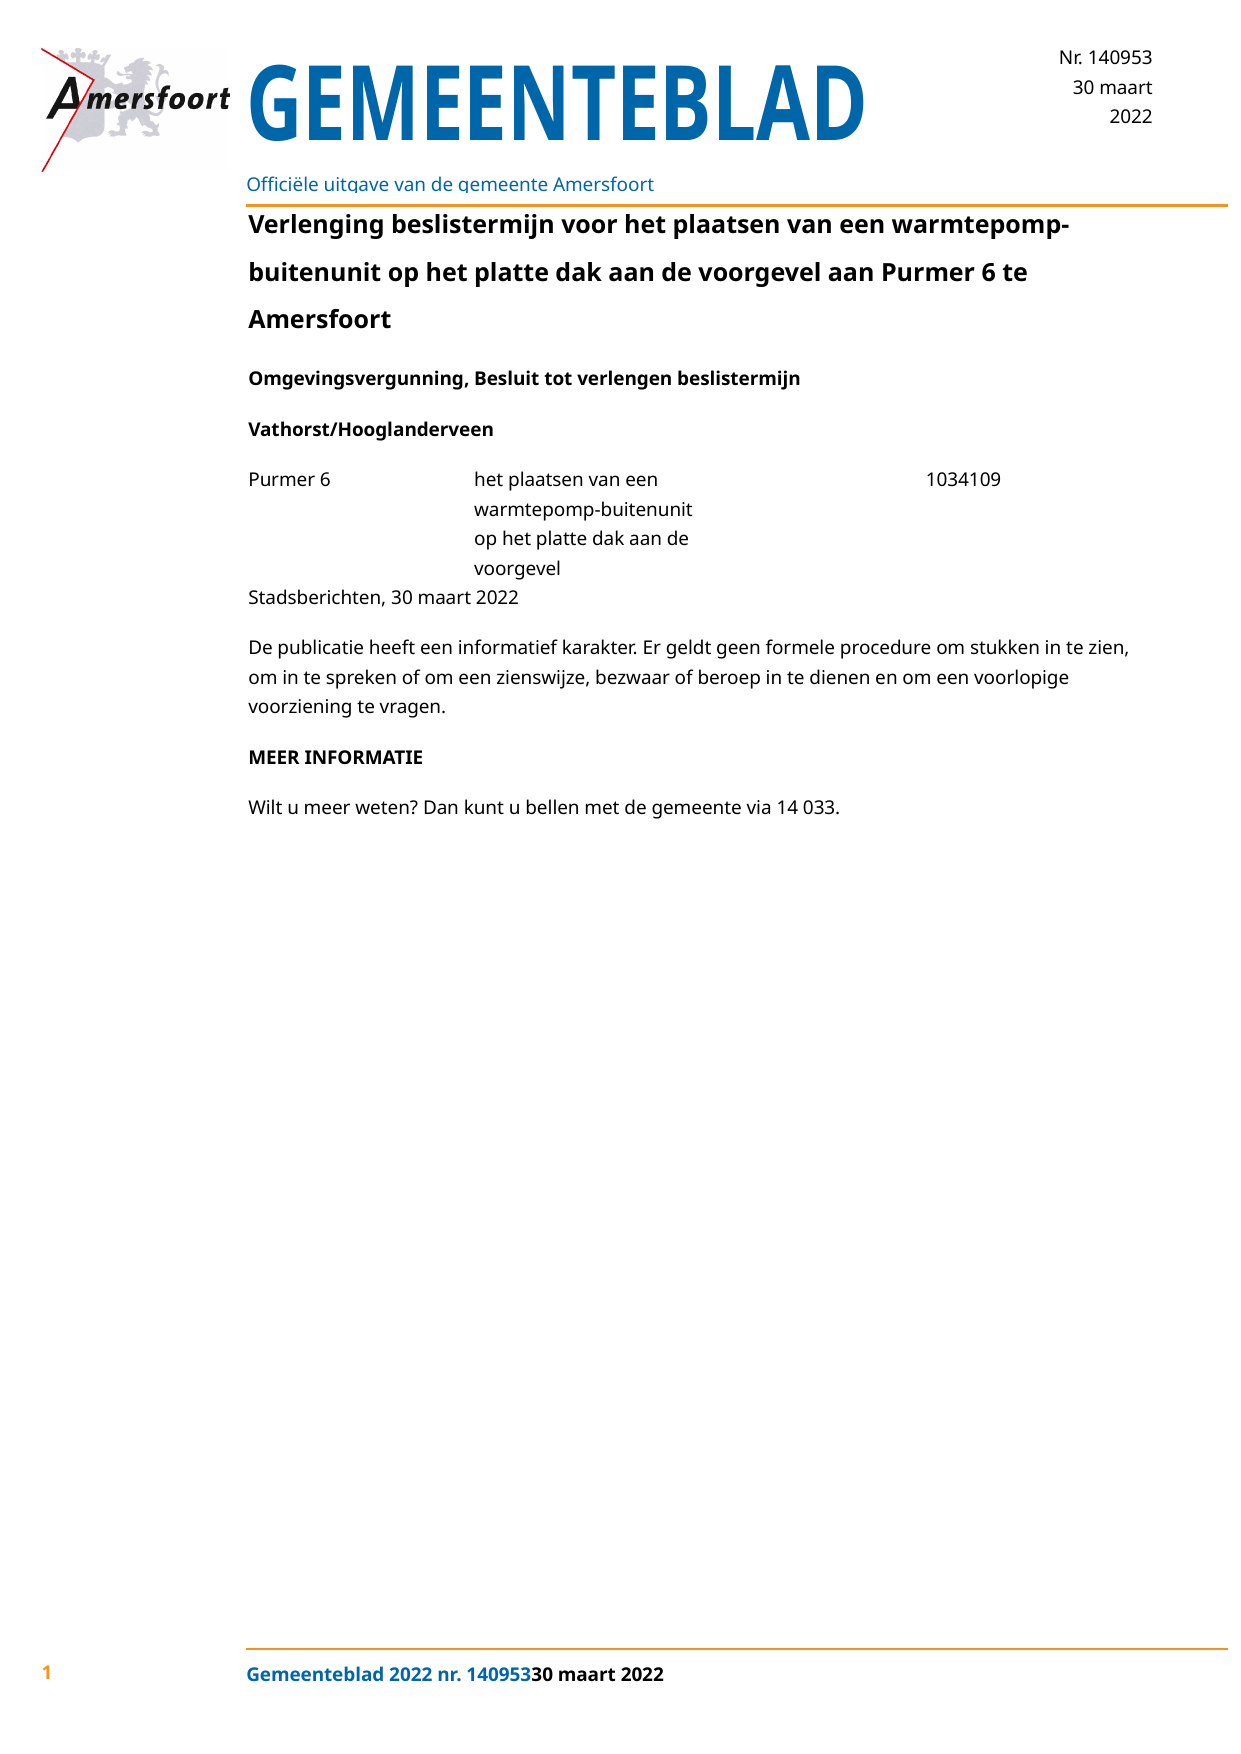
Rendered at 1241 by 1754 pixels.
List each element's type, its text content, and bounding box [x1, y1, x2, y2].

table_header Purmer 6 [248, 466, 474, 581]
text Stadsberichten, 30 maart 2022 [248, 584, 1152, 610]
text Wilt u meer weten? Dan kunt u bellen met de gemeente via 14 033. [248, 794, 1152, 820]
text MEER INFORMATIE [248, 744, 1152, 770]
table_header het plaatsen van een warmtepomp-buitenunit op het platte dak aan de voorgevel [474, 466, 700, 581]
text Verlenging beslistermijn voor het plaatsen van een warmtepomp-buitenunit op het platte dak aan de voorgevel aan Purmer 6 te Amersfoort [248, 207, 1152, 336]
text Vathorst/Hooglanderveen [248, 416, 1152, 442]
text Omgevingsvergunning, Besluit tot verlengen beslistermijn [248, 366, 1152, 391]
text De publicatie heeft een informatief karakter. Er geldt geen formele procedure om stukken in te zien, om in te spreken of om een zienswijze, bezwaar of beroep in te dienen en om een voorlopige voorziening te vragen. [248, 634, 1152, 719]
table_header 1034109 [926, 466, 1152, 581]
table_header [700, 466, 926, 581]
picture [41, 47, 231, 172]
